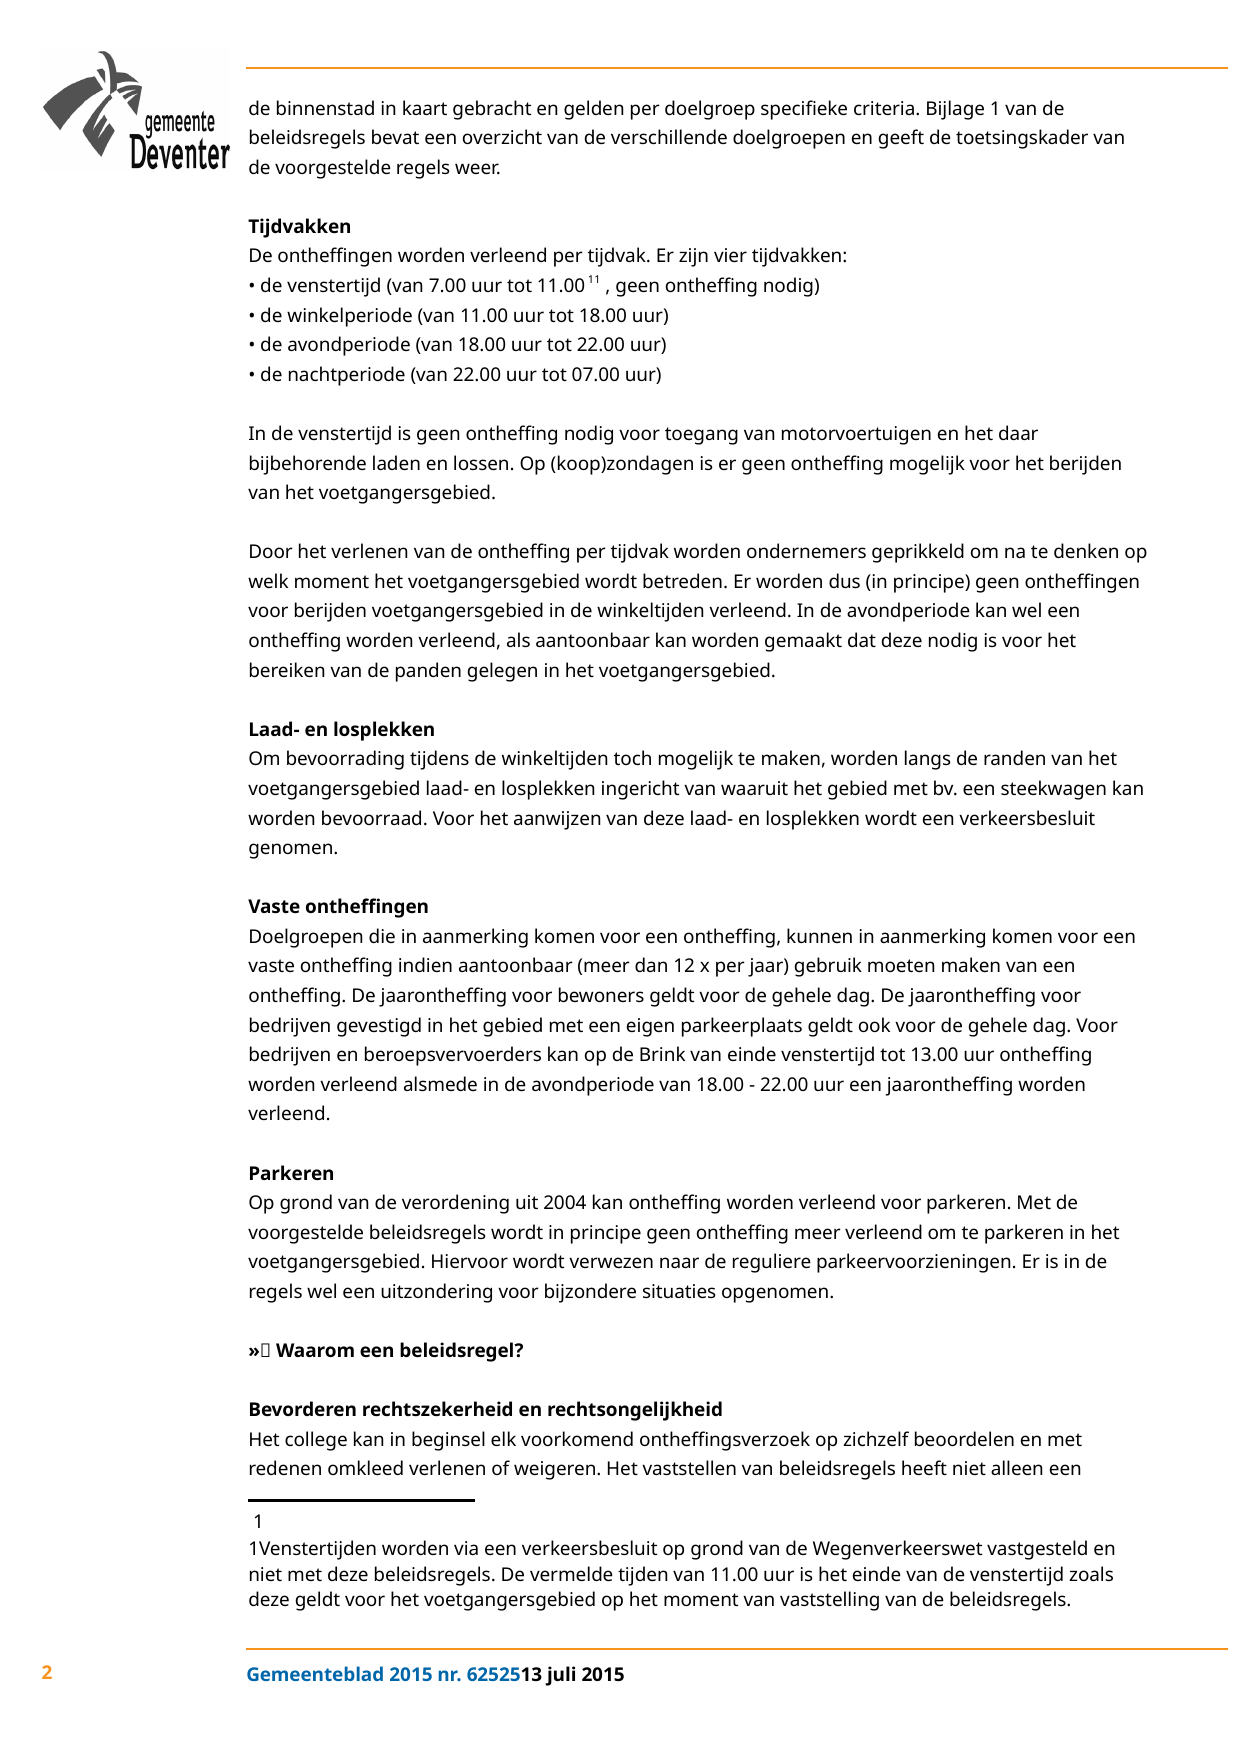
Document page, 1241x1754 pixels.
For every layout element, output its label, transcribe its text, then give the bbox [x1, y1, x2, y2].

text • de venstertijd (van 7.00 uur tot 11.00 , geen ontheffing nodig) [248, 272, 1152, 298]
text Laad- en losplekken [248, 716, 1152, 742]
text Om bevoorrading tijdens de winkeltijden toch mogelijk te maken, worden langs de randen van het voetgangersgebied laad- en losplekken ingericht van waaruit het gebied met bv. een steekwagen kan worden bevoorraad. Voor het aanwijzen van deze laad- en losplekken wordt een verkeersbesluit genomen. [248, 746, 1152, 860]
text » Waarom een beleidsregel? [248, 1337, 1152, 1363]
text Tijdvakken [248, 213, 1152, 239]
text Op grond van de verordening uit 2004 kan ontheffing worden verleend voor parkeren. Met de voorgestelde beleidsregels wordt in principe geen ontheffing meer verleend om te parkeren in het voetgangersgebied. Hiervoor wordt verwezen naar de reguliere parkeervoorzieningen. Er is in de regels wel een uitzondering voor bijzondere situaties opgenomen. [248, 1189, 1152, 1304]
text De ontheffingen worden verleend per tijdvak. Er zijn vier tijdvakken: [248, 243, 1152, 268]
text Door het verlenen van de ontheffing per tijdvak worden ondernemers geprikkeld om na te denken op welk moment het voetgangersgebied wordt betreden. Er worden dus (in principe) geen ontheffingen voor berijden voetgangersgebied in de winkeltijden verleend. In de avondperiode kan wel een ontheffing worden verleend, als aantoonbaar kan worden gemaakt dat deze nodig is voor het bereiken van de panden gelegen in het voetgangersgebied. [248, 538, 1152, 683]
text Venstertijden worden via een verkeersbesluit op grond van de Wegenverkeerswet vastgesteld en niet met deze beleidsregels. De vermelde tijden van 11.00 uur is het einde van de venstertijd zoals deze geldt voor het voetgangersgebied op het moment van vaststelling van de beleidsregels. [248, 1535, 1152, 1612]
text • de winkelperiode (van 11.00 uur tot 18.00 uur) [248, 302, 1152, 328]
text Bevorderen rechtszekerheid en rechtsongelijkheid [248, 1396, 1152, 1422]
text Parkeren [248, 1160, 1152, 1186]
text de binnenstad in kaart gebracht en gelden per doelgroep specifieke criteria. Bijlage 1 van de beleidsregels bevat een overzicht van de verschillende doelgroepen en geeft de toetsingskader van de voorgestelde regels weer. [248, 95, 1152, 180]
picture [41, 47, 231, 172]
text • de nachtperiode (van 22.00 uur tot 07.00 uur) [248, 361, 1152, 387]
text Het college kan in beginsel elk voorkomend ontheffingsverzoek op zichzelf beoordelen en met redenen omkleed verlenen of weigeren. Het vaststellen van beleidsregels heeft niet alleen een [248, 1426, 1152, 1481]
text Doelgroepen die in aanmerking komen voor een ontheffing, kunnen in aanmerking komen voor een vaste ontheffing indien aantoonbaar (meer dan 12 x per jaar) gebruik moeten maken van een ontheffing. De jaarontheffing voor bewoners geldt voor de gehele dag. De jaarontheffing voor bedrijven gevestigd in het gebied met een eigen parkeerplaats geldt ook voor de gehele dag. Voor bedrijven en beroepsvervoerders kan op de Brink van einde venstertijd tot 13.00 uur ontheffing worden verleend alsmede in de avondperiode van 18.00 - 22.00 uur een jaarontheffing worden verleend. [248, 923, 1152, 1126]
text • de avondperiode (van 18.00 uur tot 22.00 uur) [248, 331, 1152, 357]
text In de venstertijd is geen ontheffing nodig voor toegang van motorvoertuigen en het daar bijbehorende laden en lossen. Op (koop)zondagen is er geen ontheffing mogelijk voor het berijden van het voetgangersgebied. [248, 420, 1152, 505]
text Vaste ontheffingen [248, 893, 1152, 919]
